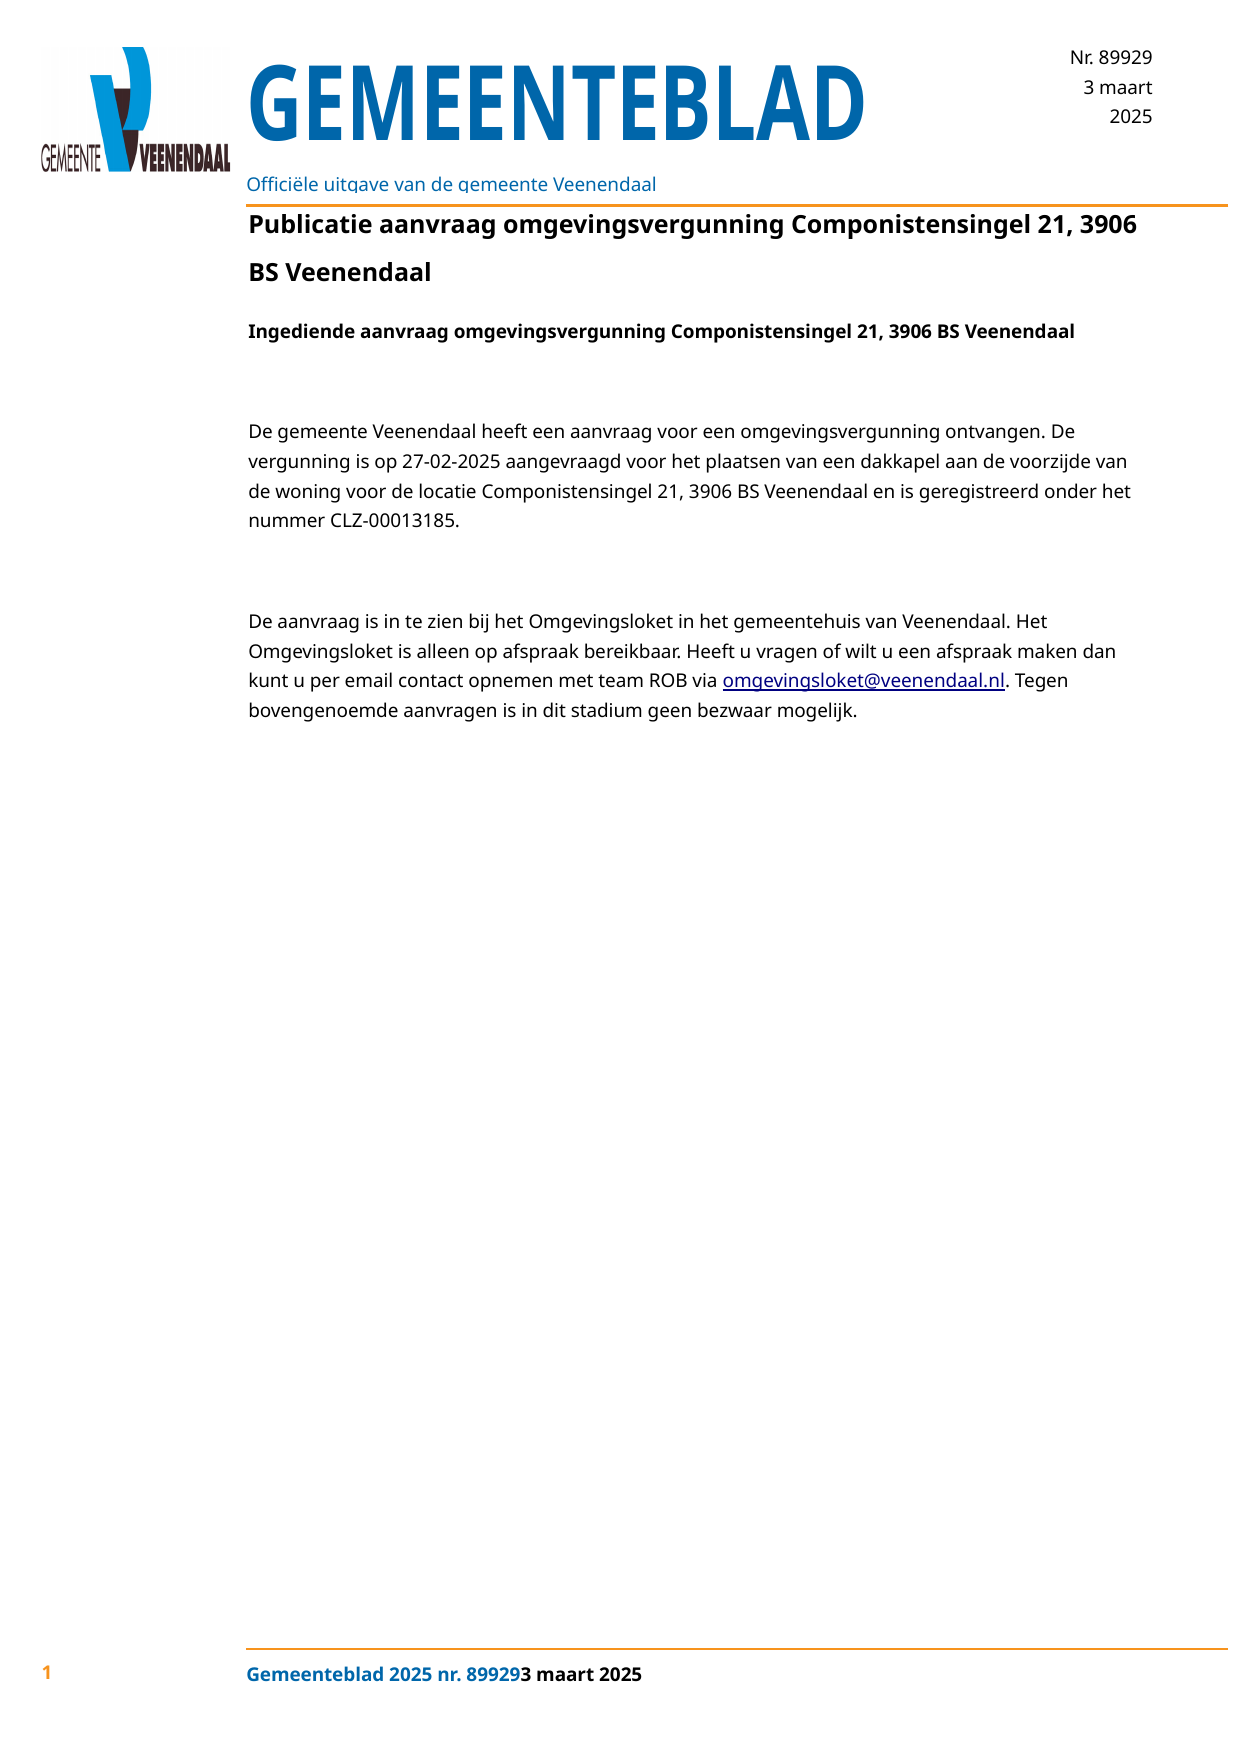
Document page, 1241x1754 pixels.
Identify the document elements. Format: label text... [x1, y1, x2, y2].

text Publicatie aanvraag omgevingsvergunning Componistensingel 21, 3906 BS Veenendaal [248, 207, 1152, 288]
picture [123, 47, 231, 172]
text De gemeente Veenendaal heeft een aanvraag voor een omgevingsvergunning ontvangen. De vergunning is op 27-02-2025 aangevraagd voor het plaatsen van een dakkapel aan de voorzijde van de woning voor de locatie Componistensingel 21, 3906 BS Veenendaal en is geregistreerd onder het nummer CLZ-00013185. [248, 419, 1152, 533]
text Ingediende aanvraag omgevingsvergunning Componistensingel 21, 3906 BS Veenendaal [248, 318, 1152, 344]
picture [41, 47, 130, 172]
text De aanvraag is in te zien bij het Omgevingsloket in het gemeentehuis van Veenendaal. Het Omgevingsloket is alleen op afspraak bereikbaar. Heeft u vragen of wilt u een afspraak maken dan kunt u per email contact opnemen met team ROB via omgevingsloket@veenendaal.nl. Tegen bovengenoemde aanvragen is in dit stadium geen bezwaar mogelijk. [248, 608, 1152, 723]
